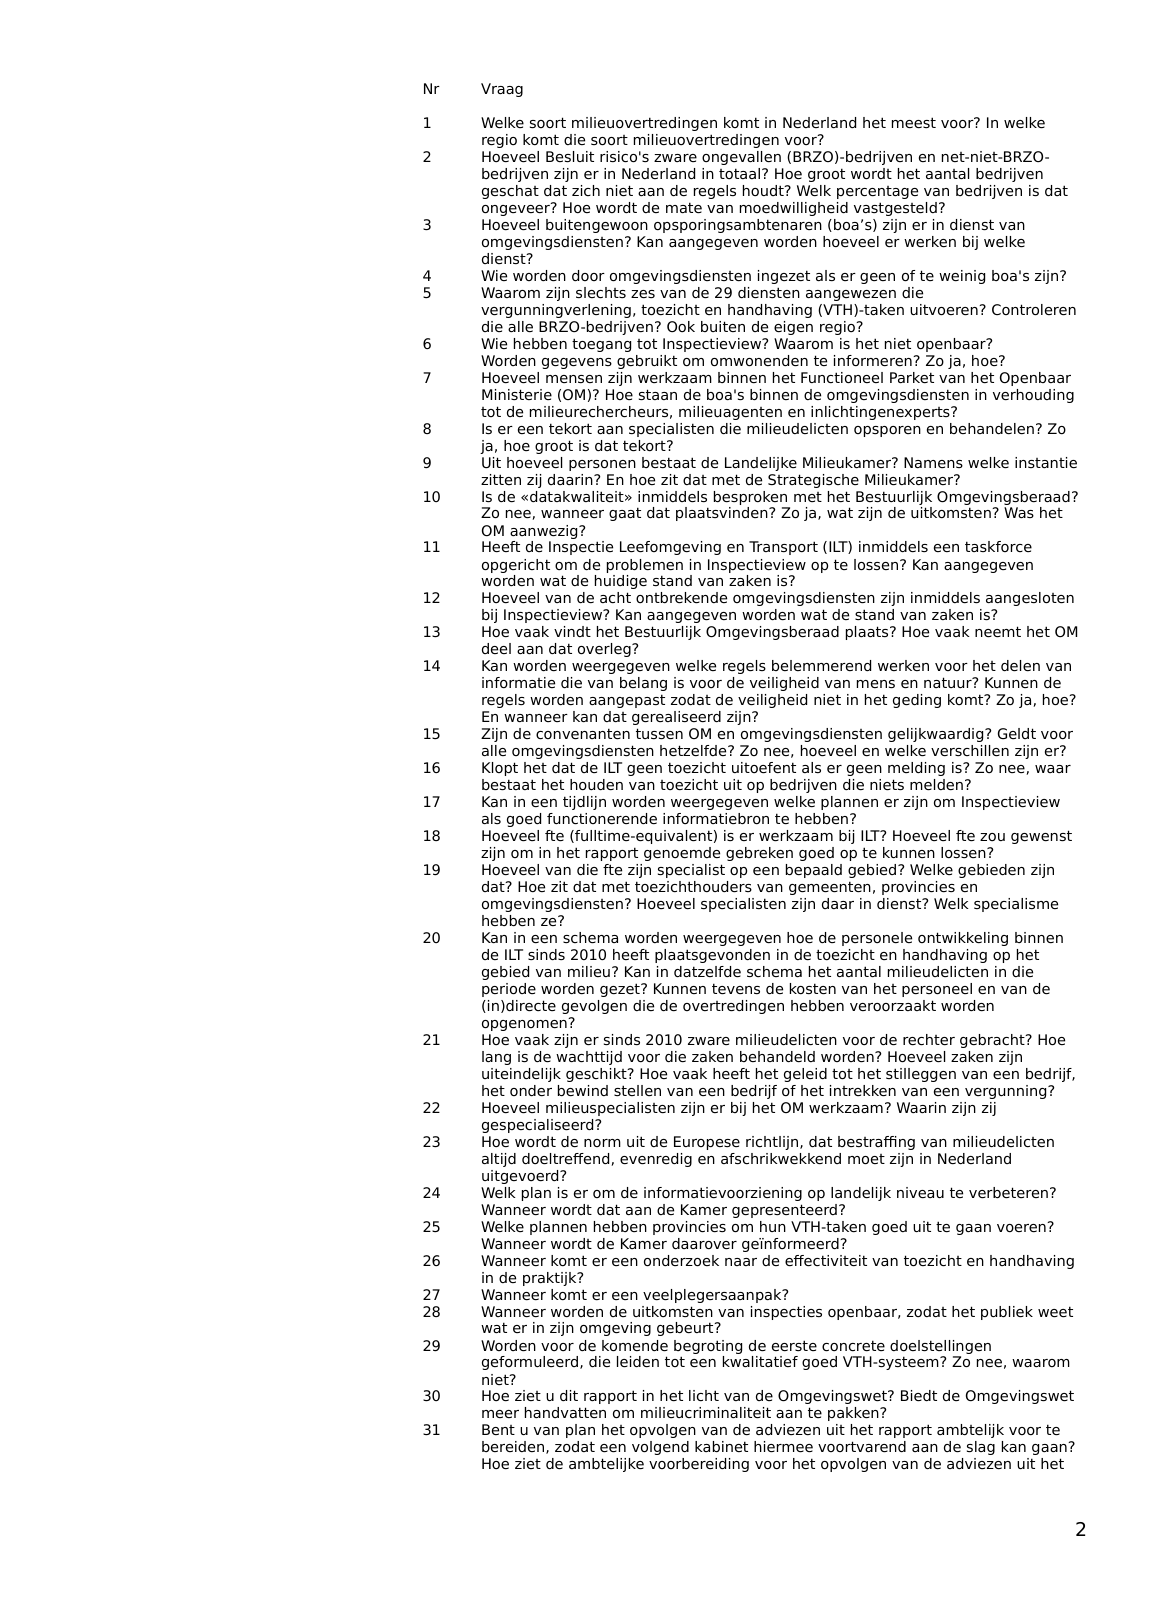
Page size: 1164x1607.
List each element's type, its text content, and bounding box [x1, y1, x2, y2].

table_cell Welke soort milieuovertredingen komt in Nederland het meest voor? In welke regio komt die soort milieuovertredingen voor? [475, 115, 1087, 149]
table_header Nr [422, 81, 475, 98]
table_cell Zijn de convenanten tussen OM en omgevingsdiensten gelijkwaardig? Geldt voor alle omgevingsdiensten hetzelfde? Zo nee, hoeveel en welke verschillen zijn er? [475, 726, 1087, 760]
table_cell Wanneer komt er een veelplegersaanpak? [475, 1286, 1087, 1303]
table_cell Hoeveel fte (fulltime-equivalent) is er werkzaam bij ILT? Hoeveel fte zou gewenst zijn om in het rapport genoemde gebreken goed op te kunnen lossen? [475, 828, 1087, 862]
table_cell 4 [422, 268, 475, 285]
table_cell Klopt het dat de ILT geen toezicht uitoefent als er geen melding is? Zo nee, waar bestaat het houden van toezicht uit op bedrijven die niets melden? [475, 760, 1087, 794]
table_cell 1 [422, 115, 475, 149]
table_cell 13 [422, 624, 475, 658]
table_cell 2 [422, 149, 475, 217]
table_cell Hoeveel mensen zijn werkzaam binnen het Functioneel Parket van het Openbaar Ministerie (OM)? Hoe staan de boa's binnen de omgevingsdiensten in verhouding tot de milieurechercheurs, milieuagenten en inlichtingenexperts? [475, 370, 1087, 421]
table_cell Kan in een tijdlijn worden weergegeven welke plannen er zijn om Inspectieview als goed functionerende informatiebron te hebben? [475, 794, 1087, 828]
table_cell 29 [422, 1338, 475, 1388]
table_cell 15 [422, 726, 475, 760]
table_cell Hoe wordt de norm uit de Europese richtlijn, dat bestraffing van milieudelicten altijd doeltreffend, evenredig en afschrikwekkend moet zijn in Nederland uitgevoerd? [475, 1134, 1087, 1184]
table_cell 24 [422, 1185, 475, 1218]
table_cell Hoe vaak vindt het Bestuurlijk Omgevingsberaad plaats? Hoe vaak neemt het OM deel aan dat overleg? [475, 624, 1087, 658]
table_cell 23 [422, 1134, 475, 1184]
table_cell [422, 98, 475, 115]
table_cell 28 [422, 1304, 475, 1337]
table_cell Wie worden door omgevingsdiensten ingezet als er geen of te weinig boa's zijn? [475, 268, 1087, 285]
table_cell 25 [422, 1219, 475, 1252]
table_cell 31 [422, 1422, 475, 1473]
table_cell Wie hebben toegang tot Inspectieview? Waarom is het niet openbaar? Worden gegevens gebruikt om omwonenden te informeren? Zo ja, hoe? [475, 336, 1087, 369]
table_cell Is de «datakwaliteit» inmiddels besproken met het Bestuurlijk Omgevingsberaad? Zo nee, wanneer gaat dat plaatsvinden? Zo ja, wat zijn de uitkomsten? Was het OM aanwezig? [475, 489, 1087, 539]
table_cell 5 [422, 285, 475, 336]
table_cell 17 [422, 794, 475, 828]
table_cell Welk plan is er om de informatievoorziening op landelijk niveau te verbeteren? Wanneer wordt dat aan de Kamer gepresenteerd? [475, 1185, 1087, 1218]
table_cell 6 [422, 336, 475, 369]
table_cell Hoeveel buitengewoon opsporingsambtenaren (boa’s) zijn er in dienst van omgevingsdiensten? Kan aangegeven worden hoeveel er werken bij welke dienst? [475, 217, 1087, 268]
table_cell Wanneer komt er een onderzoek naar de effectiviteit van toezicht en handhaving in de praktijk? [475, 1253, 1087, 1286]
table_cell 9 [422, 455, 475, 488]
table_cell Hoe vaak zijn er sinds 2010 zware milieudelicten voor de rechter gebracht? Hoe lang is de wachttijd voor die zaken behandeld worden? Hoeveel zaken zijn uiteindelijk geschikt? Hoe vaak heeft het geleid tot het stilleggen van een bedrijf, het onder bewind stellen van een bedrijf of het intrekken van een vergunning? [475, 1032, 1087, 1100]
table_cell Hoeveel van die fte zijn specialist op een bepaald gebied? Welke gebieden zijn dat? Hoe zit dat met toezichthouders van gemeenten, provincies en omgevingsdiensten? Hoeveel specialisten zijn daar in dienst? Welk specialisme hebben ze? [475, 862, 1087, 930]
table_cell [475, 98, 1087, 115]
table_cell Uit hoeveel personen bestaat de Landelijke Milieukamer? Namens welke instantie zitten zij daarin? En hoe zit dat met de Strategische Milieukamer? [475, 455, 1087, 488]
table_cell 8 [422, 421, 475, 454]
table_cell Hoeveel Besluit risico's zware ongevallen (BRZO)-bedrijven en net-niet-BRZO-bedrijven zijn er in Nederland in totaal? Hoe groot wordt het aantal bedrijven geschat dat zich niet aan de regels houdt? Welk percentage van bedrijven is dat ongeveer? Hoe wordt de mate van moedwilligheid vastgesteld? [475, 149, 1087, 217]
table_cell Hoeveel milieuspecialisten zijn er bij het OM werkzaam? Waarin zijn zij gespecialiseerd? [475, 1100, 1087, 1134]
table_cell 21 [422, 1032, 475, 1100]
table_cell Hoeveel van de acht ontbrekende omgevingsdiensten zijn inmiddels aangesloten bij Inspectieview? Kan aangegeven worden wat de stand van zaken is? [475, 590, 1087, 624]
table_cell 20 [422, 930, 475, 1032]
table_header Vraag [475, 81, 1087, 98]
table_cell 11 [422, 539, 475, 590]
table_cell 16 [422, 760, 475, 794]
table_cell 10 [422, 489, 475, 539]
table_cell 18 [422, 828, 475, 862]
table_cell Bent u van plan het opvolgen van de adviezen uit het rapport ambtelijk voor te bereiden, zodat een volgend kabinet hiermee voortvarend aan de slag kan gaan? Hoe ziet de ambtelijke voorbereiding voor het opvolgen van de adviezen uit het [475, 1422, 1087, 1473]
table_cell 19 [422, 862, 475, 930]
table_cell Welke plannen hebben provincies om hun VTH-taken goed uit te gaan voeren? Wanneer wordt de Kamer daarover geïnformeerd? [475, 1219, 1087, 1252]
table_cell 3 [422, 217, 475, 268]
table_cell 7 [422, 370, 475, 421]
table_cell Hoe ziet u dit rapport in het licht van de Omgevingswet? Biedt de Omgevingswet meer handvatten om milieucriminaliteit aan te pakken? [475, 1388, 1087, 1422]
table_cell Kan in een schema worden weergegeven hoe de personele ontwikkeling binnen de ILT sinds 2010 heeft plaatsgevonden in de toezicht en handhaving op het gebied van milieu? Kan in datzelfde schema het aantal milieudelicten in die periode worden gezet? Kunnen tevens de kosten van het personeel en van de (in)directe gevolgen die de overtredingen hebben veroorzaakt worden opgenomen? [475, 930, 1087, 1032]
table_cell Worden voor de komende begroting de eerste concrete doelstellingen geformuleerd, die leiden tot een kwalitatief goed VTH-systeem? Zo nee, waarom niet? [475, 1338, 1087, 1388]
table_cell Waarom zijn slechts zes van de 29 diensten aangewezen die vergunningverlening, toezicht en handhaving (VTH)-taken uitvoeren? Controleren die alle BRZO-bedrijven? Ook buiten de eigen regio? [475, 285, 1087, 336]
table_cell Is er een tekort aan specialisten die milieudelicten opsporen en behandelen? Zo ja, hoe groot is dat tekort? [475, 421, 1087, 454]
table_cell 30 [422, 1388, 475, 1422]
table_cell 12 [422, 590, 475, 624]
table_cell Kan worden weergegeven welke regels belemmerend werken voor het delen van informatie die van belang is voor de veiligheid van mens en natuur? Kunnen de regels worden aangepast zodat de veiligheid niet in het geding komt? Zo ja, hoe? En wanneer kan dat gerealiseerd zijn? [475, 658, 1087, 726]
table_cell 14 [422, 658, 475, 726]
table_cell Heeft de Inspectie Leefomgeving en Transport (ILT) inmiddels een taskforce opgericht om de problemen in Inspectieview op te lossen? Kan aangegeven worden wat de huidige stand van zaken is? [475, 539, 1087, 590]
table_cell Wanneer worden de uitkomsten van inspecties openbaar, zodat het publiek weet wat er in zijn omgeving gebeurt? [475, 1304, 1087, 1337]
table_cell 22 [422, 1100, 475, 1134]
table_cell 26 [422, 1253, 475, 1286]
table_cell 27 [422, 1286, 475, 1303]
